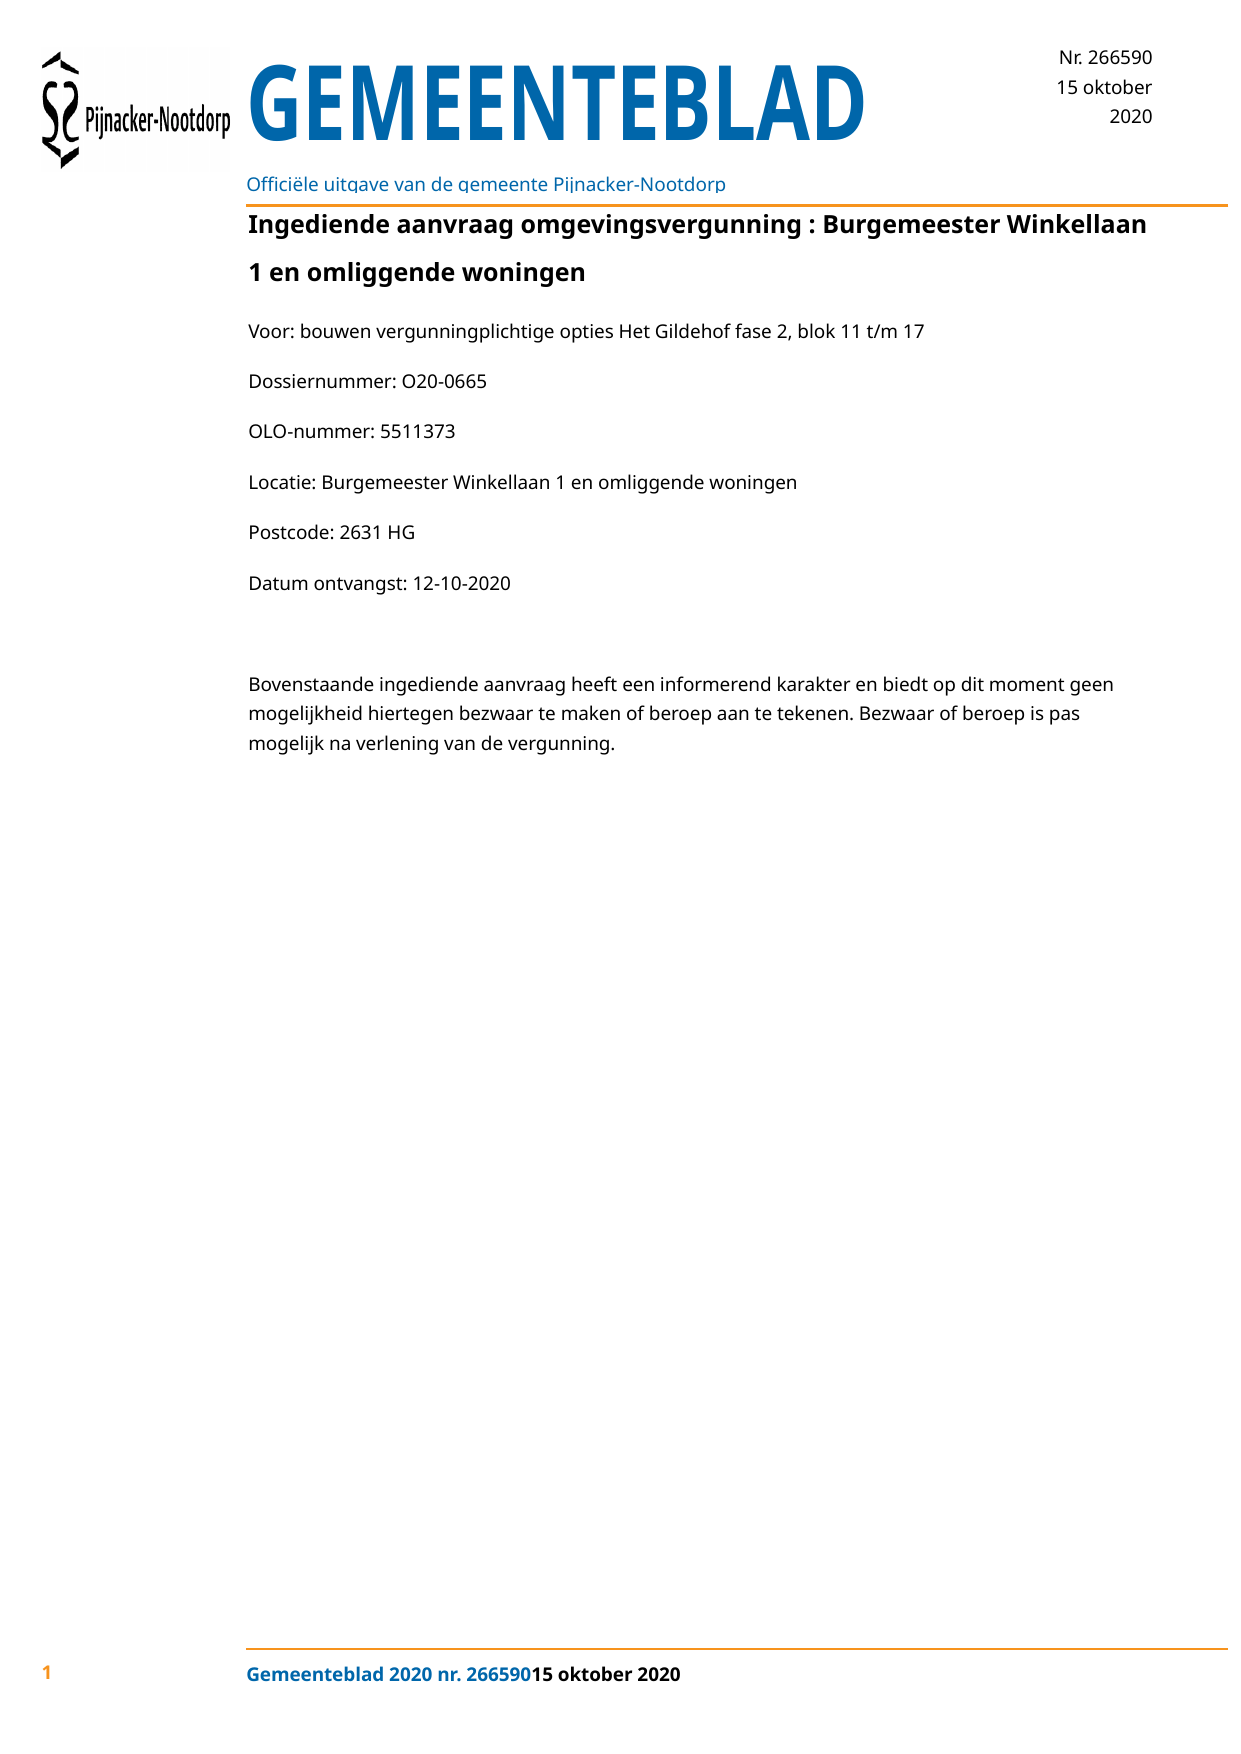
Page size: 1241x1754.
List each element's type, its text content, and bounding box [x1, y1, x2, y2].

text Bovenstaande ingediende aanvraag heeft een informerend karakter en biedt op dit moment geen mogelijkheid hiertegen bezwaar te maken of beroep aan te tekenen. Bezwaar of beroep is pas mogelijk na verlening van de vergunning. [248, 671, 1152, 756]
text Datum ontvangst: 12-10-2020 [248, 570, 1152, 596]
text Voor: bouwen vergunningplichtige opties Het Gildehof fase 2, blok 11 t/m 17 [248, 318, 1152, 344]
picture [41, 47, 231, 172]
text OLO-nummer: 5511373 [248, 419, 1152, 444]
text Dossiernummer: O20-0665 [248, 368, 1152, 394]
text Locatie: Burgemeester Winkellaan 1 en omliggende woningen [248, 469, 1152, 495]
text Postcode: 2631 HG [248, 519, 1152, 545]
text Ingediende aanvraag omgevingsvergunning : Burgemeester Winkellaan 1 en omliggende woningen [248, 207, 1152, 288]
